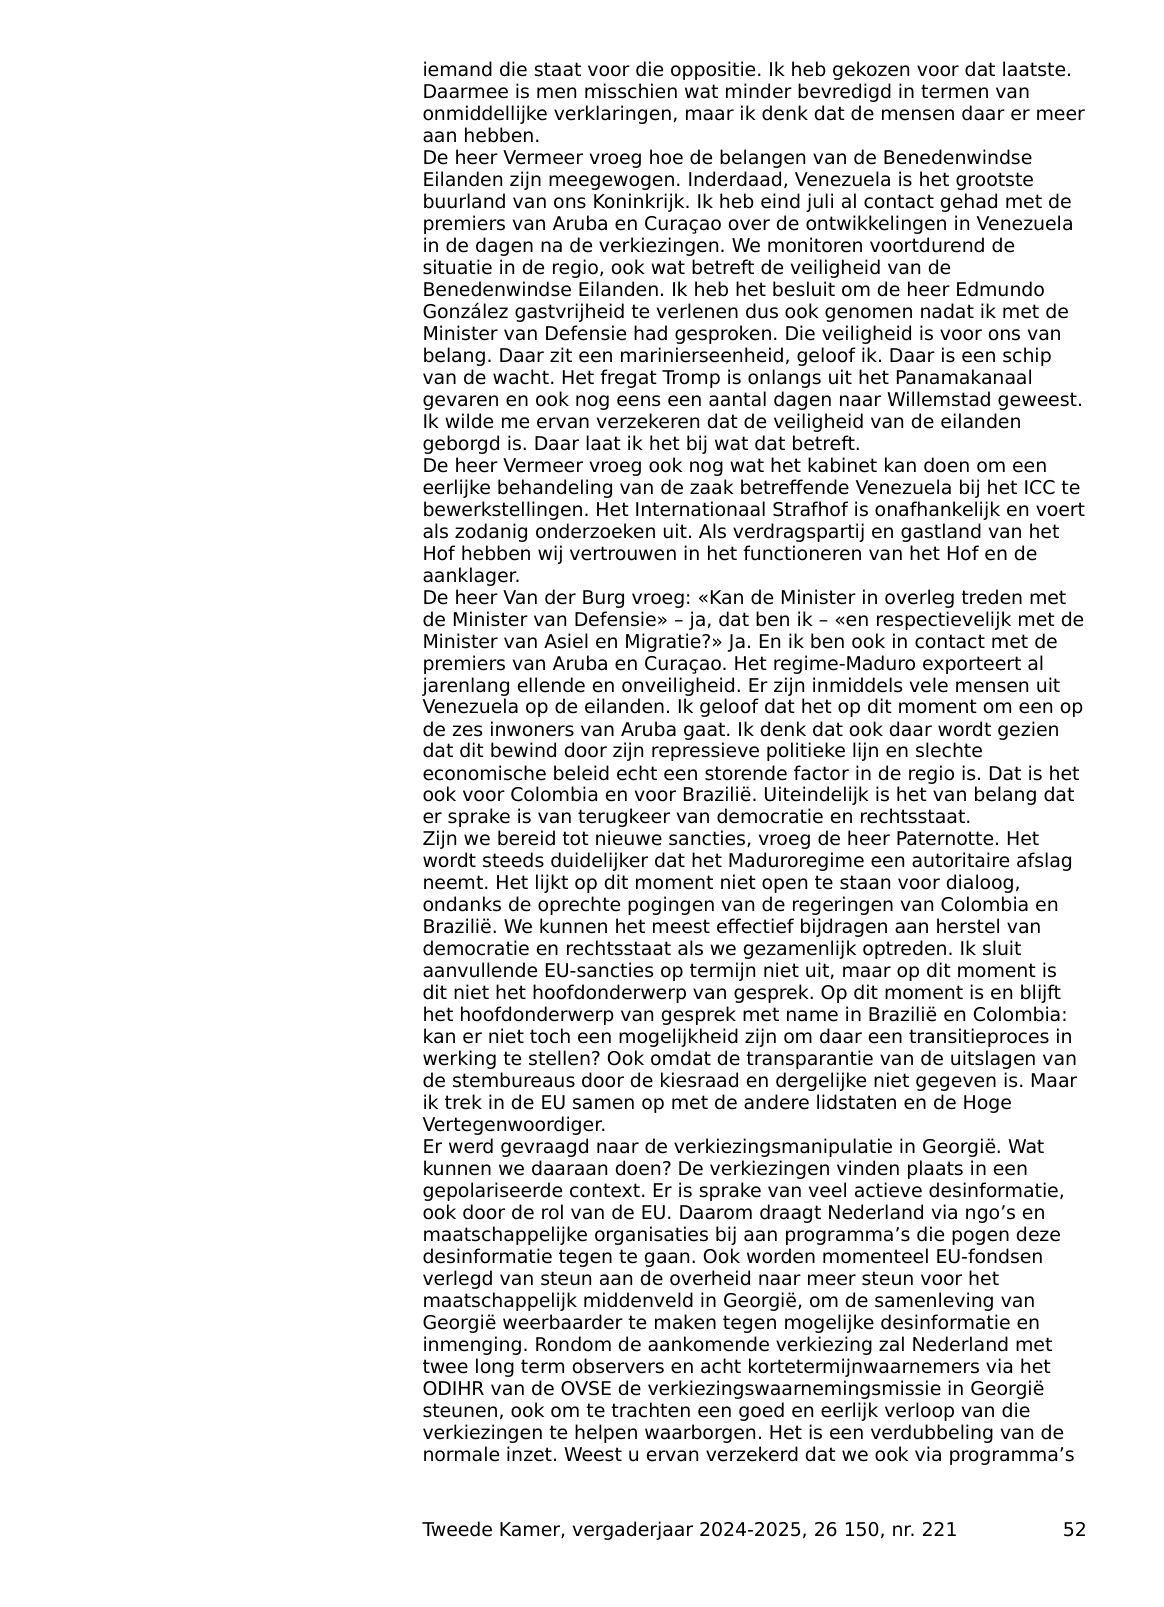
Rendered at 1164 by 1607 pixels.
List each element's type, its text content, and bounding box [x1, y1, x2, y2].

text Er werd gevraagd naar de verkiezingsmanipulatie in Georgië. Wat kunnen we daaraan doen? De verkiezingen vinden plaats in een gepolariseerde context. Er is sprake van veel actieve desinformatie, ook door de rol van de EU. Daarom draagt Nederland via ngo’s en maatschappelijke organisaties bij aan programma’s die pogen deze desinformatie tegen te gaan. Ook worden momenteel EU-fondsen verlegd van steun aan de overheid naar meer steun voor het maatschappelijk middenveld in Georgië, om de samenleving van Georgië weerbaarder te maken tegen mogelijke desinformatie en inmenging. Rondom de aankomende verkiezing zal Nederland met twee long term observers en acht kortetermijnwaarnemers via het ODIHR van de OVSE de verkiezingswaarnemingsmissie in Georgië steunen, ook om te trachten een goed en eerlijk verloop van die verkiezingen te helpen waarborgen. Het is een verdubbeling van de normale inzet. Weest u ervan verzekerd dat we ook via programma’s [422, 1136, 1087, 1466]
text iemand die staat voor die oppositie. Ik heb gekozen voor dat laatste. Daarmee is men misschien wat minder bevredigd in termen van onmiddellijke verklaringen, maar ik denk dat de mensen daar er meer aan hebben. [422, 59, 1087, 147]
text De heer Van der Burg vroeg: «Kan de Minister in overleg treden met de Minister van Defensie» – ja, dat ben ik – «en respectievelijk met de Minister van Asiel en Migratie?» Ja. En ik ben ook in contact met de premiers van Aruba en Curaçao. Het regime-Maduro exporteert al jarenlang ellende en onveiligheid. Er zijn inmiddels vele mensen uit Venezuela op de eilanden. Ik geloof dat het op dit moment om een op de zes inwoners van Aruba gaat. Ik denk dat ook daar wordt gezien dat dit bewind door zijn repressieve politieke lijn en slechte economische beleid echt een storende factor in de regio is. Dat is het ook voor Colombia en voor Brazilië. Uiteindelijk is het van belang dat er sprake is van terugkeer van democratie en rechtsstaat. [422, 587, 1087, 828]
text De heer Vermeer vroeg ook nog wat het kabinet kan doen om een eerlijke behandeling van de zaak betreffende Venezuela bij het ICC te bewerkstellingen. Het Internationaal Strafhof is onafhankelijk en voert als zodanig onderzoeken uit. Als verdragspartij en gastland van het Hof hebben wij vertrouwen in het functioneren van het Hof en de aanklager. [422, 455, 1087, 587]
text De heer Vermeer vroeg hoe de belangen van de Benedenwindse Eilanden zijn meegewogen. Inderdaad, Venezuela is het grootste buurland van ons Koninkrijk. Ik heb eind juli al contact gehad met de premiers van Aruba en Curaçao over de ontwikkelingen in Venezuela in de dagen na de verkiezingen. We monitoren voortdurend de situatie in de regio, ook wat betreft de veiligheid van de Benedenwindse Eilanden. Ik heb het besluit om de heer Edmundo González gastvrijheid te verlenen dus ook genomen nadat ik met de Minister van Defensie had gesproken. Die veiligheid is voor ons van belang. Daar zit een marinierseenheid, geloof ik. Daar is een schip van de wacht. Het fregat Tromp is onlangs uit het Panamakanaal gevaren en ook nog eens een aantal dagen naar Willemstad geweest. Ik wilde me ervan verzekeren dat de veiligheid van de eilanden geborgd is. Daar laat ik het bij wat dat betreft. [422, 147, 1087, 455]
text Zijn we bereid tot nieuwe sancties, vroeg de heer Paternotte. Het wordt steeds duidelijker dat het Maduroregime een autoritaire afslag neemt. Het lijkt op dit moment niet open te staan voor dialoog, ondanks de oprechte pogingen van de regeringen van Colombia en Brazilië. We kunnen het meest effectief bijdragen aan herstel van democratie en rechtsstaat als we gezamenlijk optreden. Ik sluit aanvullende EU-sancties op termijn niet uit, maar op dit moment is dit niet het hoofdonderwerp van gesprek. Op dit moment is en blijft het hoofdonderwerp van gesprek met name in Brazilië en Colombia: kan er niet toch een mogelijkheid zijn om daar een transitieproces in werking te stellen? Ook omdat de transparantie van de uitslagen van de stembureaus door de kiesraad en dergelijke niet gegeven is. Maar ik trek in de EU samen op met de andere lidstaten en de Hoge Vertegenwoordiger. [422, 828, 1087, 1136]
